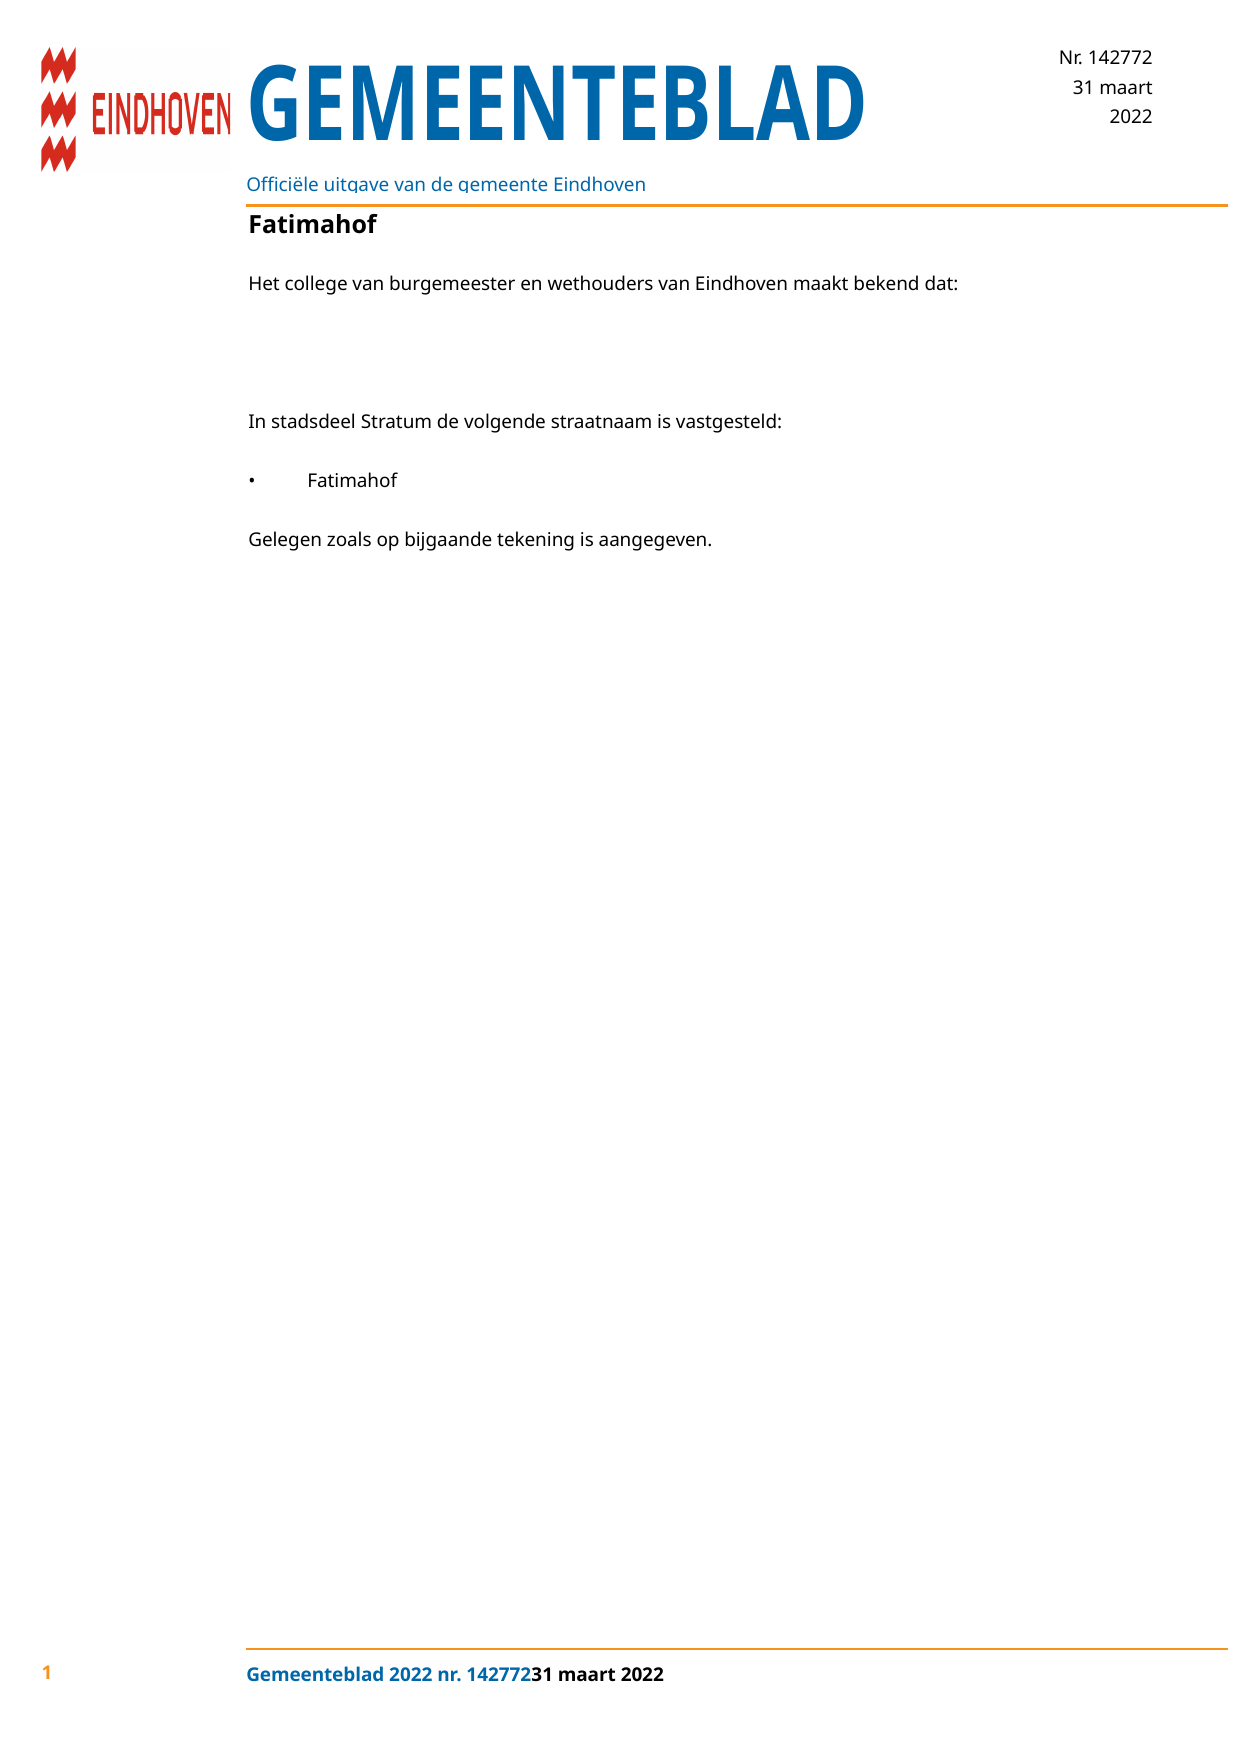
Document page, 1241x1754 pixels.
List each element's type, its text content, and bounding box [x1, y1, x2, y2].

list Fatimahof [248, 467, 1152, 493]
picture [41, 47, 231, 172]
text Fatimahof [248, 207, 1152, 241]
text In stadsdeel Stratum de volgende straatnaam is vastgesteld: [248, 408, 1152, 434]
text Gelegen zoals op bijgaande tekening is aangegeven. [248, 527, 1152, 552]
text Het college van burgemeester en wethouders van Eindhoven maakt bekend dat: [248, 270, 1152, 296]
